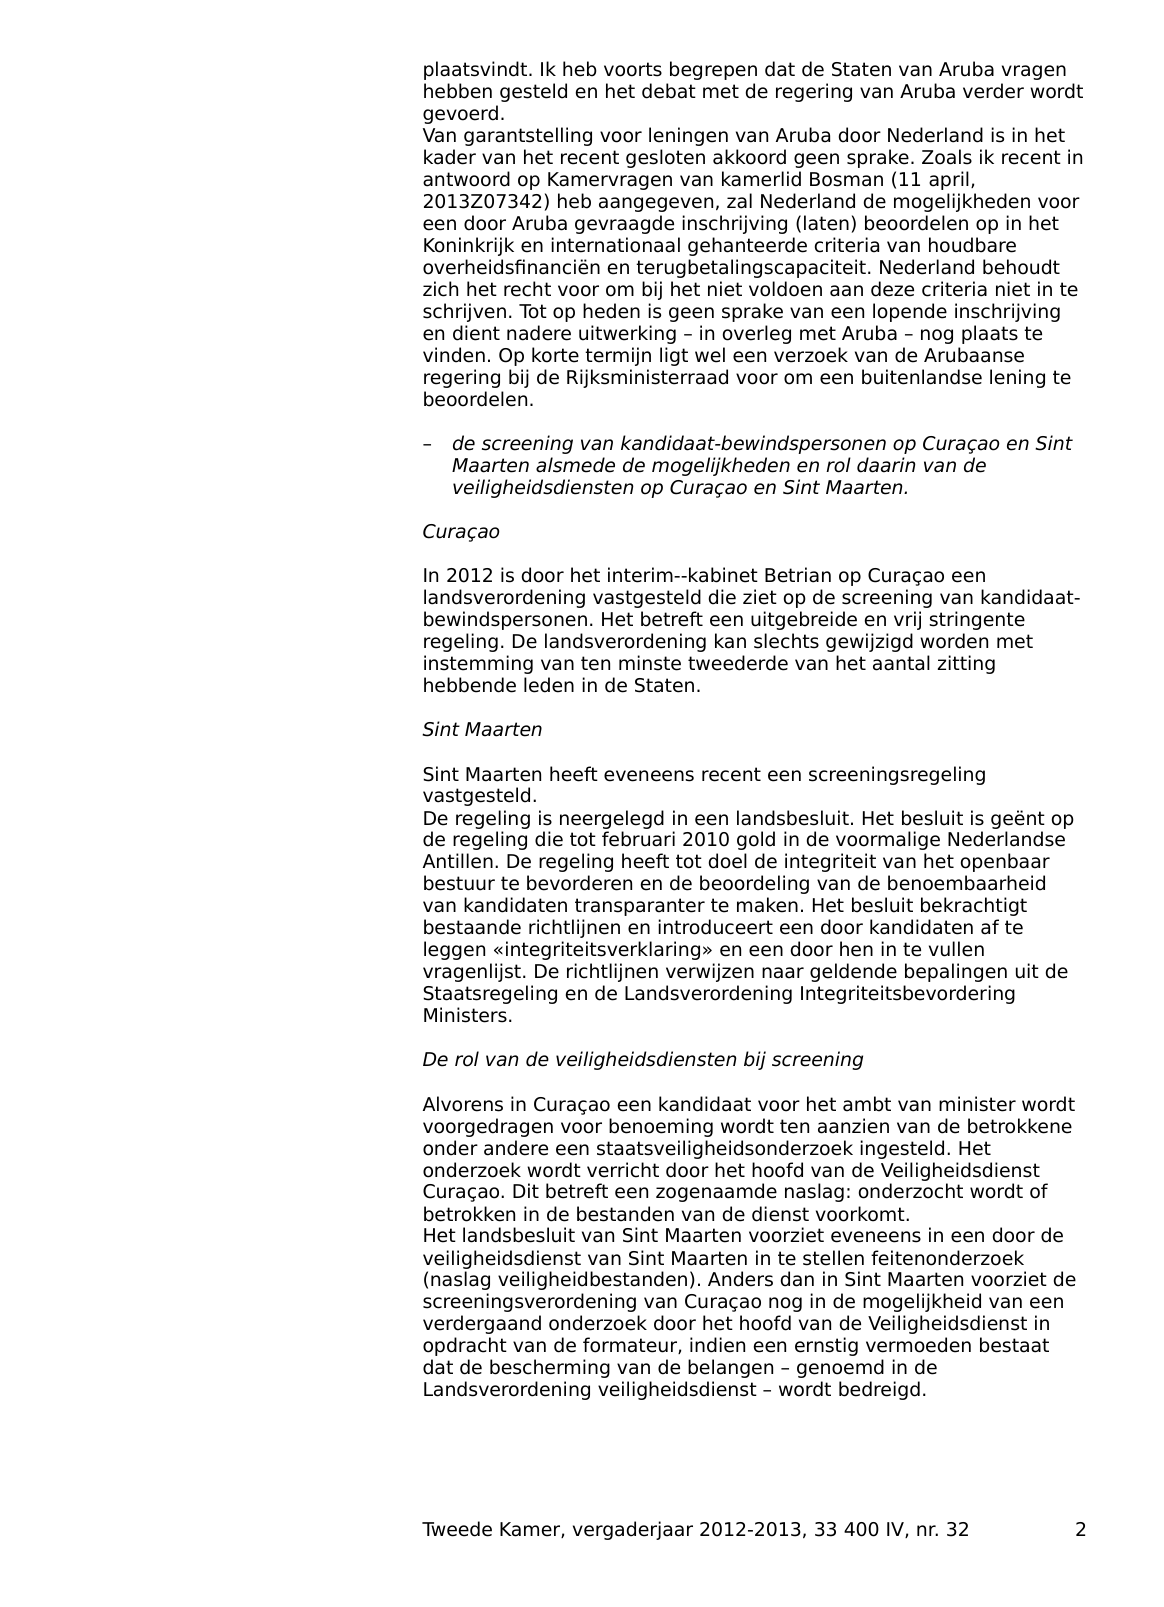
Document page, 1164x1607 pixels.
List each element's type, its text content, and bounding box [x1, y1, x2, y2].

text In 2012 is door het interim--kabinet Betrian op Curaçao een landsverordening vastgesteld die ziet op de screening van kandidaat-bewindspersonen. Het betreft een uitgebreide en vrij stringente regeling. De landsverordening kan slechts gewijzigd worden met instemming van ten minste tweederde van het aantal zitting hebbende leden in de Staten. [422, 565, 1087, 697]
text Alvorens in Curaçao een kandidaat voor het ambt van minister wordt voorgedragen voor benoeming wordt ten aanzien van de betrokkene onder andere een staatsveiligheidsonderzoek ingesteld. Het onderzoek wordt verricht door het hoofd van de Veiligheidsdienst Curaçao. Dit betreft een zogenaamde naslag: onderzocht wordt of betrokken in de bestanden van de dienst voorkomt. [422, 1093, 1087, 1225]
text – de screening van kandidaat-bewindspersonen op Curaçao en Sint Maarten alsmede de mogelijkheden en rol daarin van de veiligheidsdiensten op Curaçao en Sint Maarten. [422, 433, 1087, 499]
subtitle Curaçao [422, 521, 1087, 543]
text plaatsvindt. Ik heb voorts begrepen dat de Staten van Aruba vragen hebben gesteld en het debat met de regering van Aruba verder wordt gevoerd. [422, 59, 1087, 125]
subtitle Sint Maarten [422, 719, 1087, 741]
subtitle De rol van de veiligheidsdiensten bij screening [422, 1049, 1087, 1071]
text De regeling is neergelegd in een landsbesluit. Het besluit is geënt op de regeling die tot februari 2010 gold in de voormalige Nederlandse Antillen. De regeling heeft tot doel de integriteit van het openbaar bestuur te bevorderen en de beoordeling van de benoembaarheid van kandidaten transparanter te maken. Het besluit bekrachtigt bestaande richtlijnen en introduceert een door kandidaten af te leggen «integriteitsverklaring» en een door hen in te vullen vragenlijst. De richtlijnen verwijzen naar geldende bepalingen uit de Staatsregeling en de Landsverordening Integriteitsbevordering Ministers. [422, 807, 1087, 1027]
text Van garantstelling voor leningen van Aruba door Nederland is in het kader van het recent gesloten akkoord geen sprake. Zoals ik recent in antwoord op Kamervragen van kamerlid Bosman (11 april, 2013Z07342) heb aangegeven, zal Nederland de mogelijkheden voor een door Aruba gevraagde inschrijving (laten) beoordelen op in het Koninkrijk en internationaal gehanteerde criteria van houdbare overheidsfinanciën en terugbetalingscapaciteit. Nederland behoudt zich het recht voor om bij het niet voldoen aan deze criteria niet in te schrijven. Tot op heden is geen sprake van een lopende inschrijving en dient nadere uitwerking – in overleg met Aruba – nog plaats te vinden. Op korte termijn ligt wel een verzoek van de Arubaanse regering bij de Rijksministerraad voor om een buitenlandse lening te beoordelen. [422, 125, 1087, 411]
text Het landsbesluit van Sint Maarten voorziet eveneens in een door de veiligheidsdienst van Sint Maarten in te stellen feitenonderzoek (naslag veiligheidbestanden). Anders dan in Sint Maarten voorziet de screeningsverordening van Curaçao nog in de mogelijkheid van een verdergaand onderzoek door het hoofd van de Veiligheidsdienst in opdracht van de formateur, indien een ernstig vermoeden bestaat dat de bescherming van de belangen – genoemd in de Landsverordening veiligheidsdienst – wordt bedreigd. [422, 1225, 1087, 1401]
text Sint Maarten heeft eveneens recent een screeningsregeling vastgesteld. [422, 763, 1087, 807]
